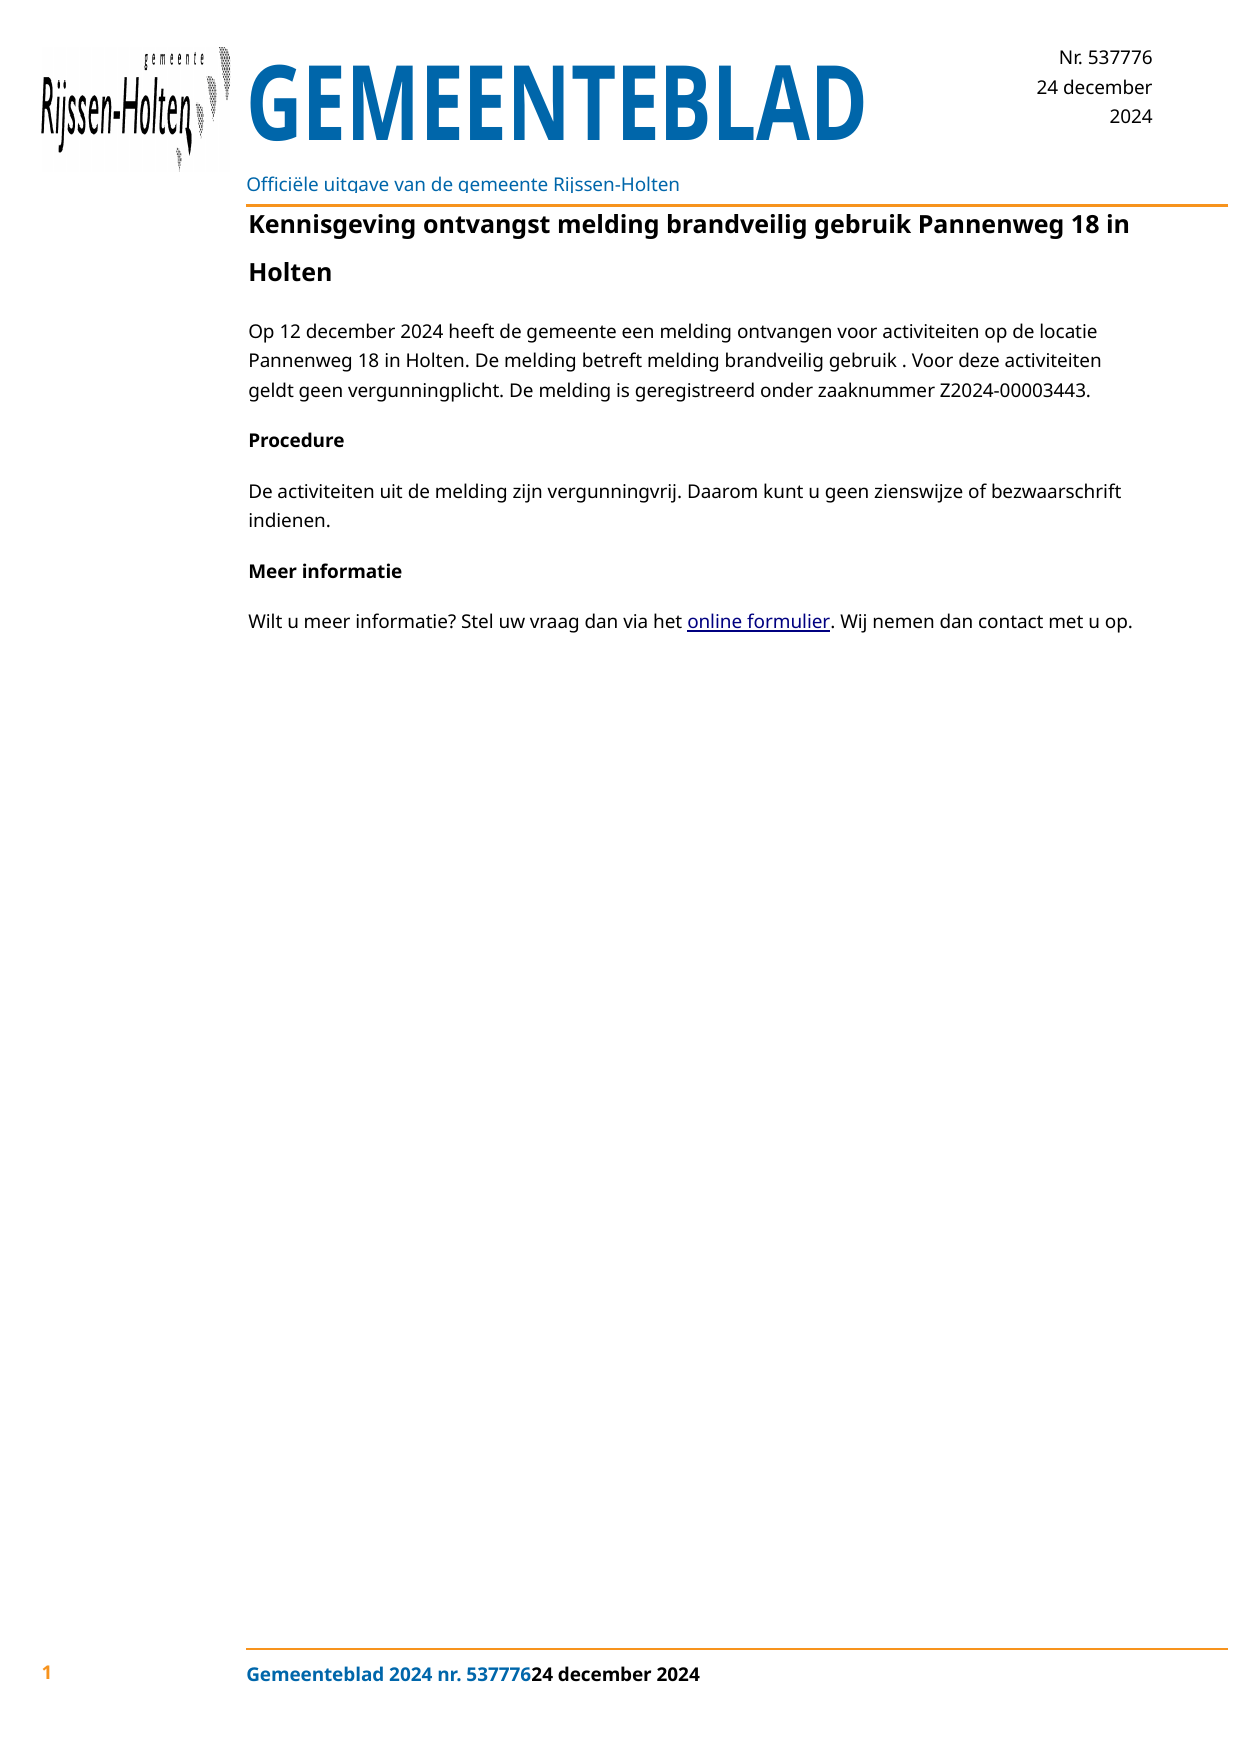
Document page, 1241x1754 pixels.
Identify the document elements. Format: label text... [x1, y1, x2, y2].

text Op 12 december 2024 heeft de gemeente een melding ontvangen voor activiteiten op de locatie Pannenweg 18 in Holten. De melding betreft melding brandveilig gebruik . Voor deze activiteiten geldt geen vergunningplicht. De melding is geregistreerd onder zaaknummer Z2024-00003443. [248, 318, 1152, 403]
text Meer informatie [248, 558, 1152, 584]
text Procedure [248, 427, 1152, 453]
picture [41, 47, 231, 172]
text De activiteiten uit de melding zijn vergunningvrij. Daarom kunt u geen zienswijze of bezwaarschrift indienen. [248, 478, 1152, 533]
text Wilt u meer informatie? Stel uw vraag dan via het online formulier. Wij nemen dan contact met u op. [248, 608, 1152, 634]
text Kennisgeving ontvangst melding brandveilig gebruik Pannenweg 18 in Holten [248, 207, 1152, 288]
